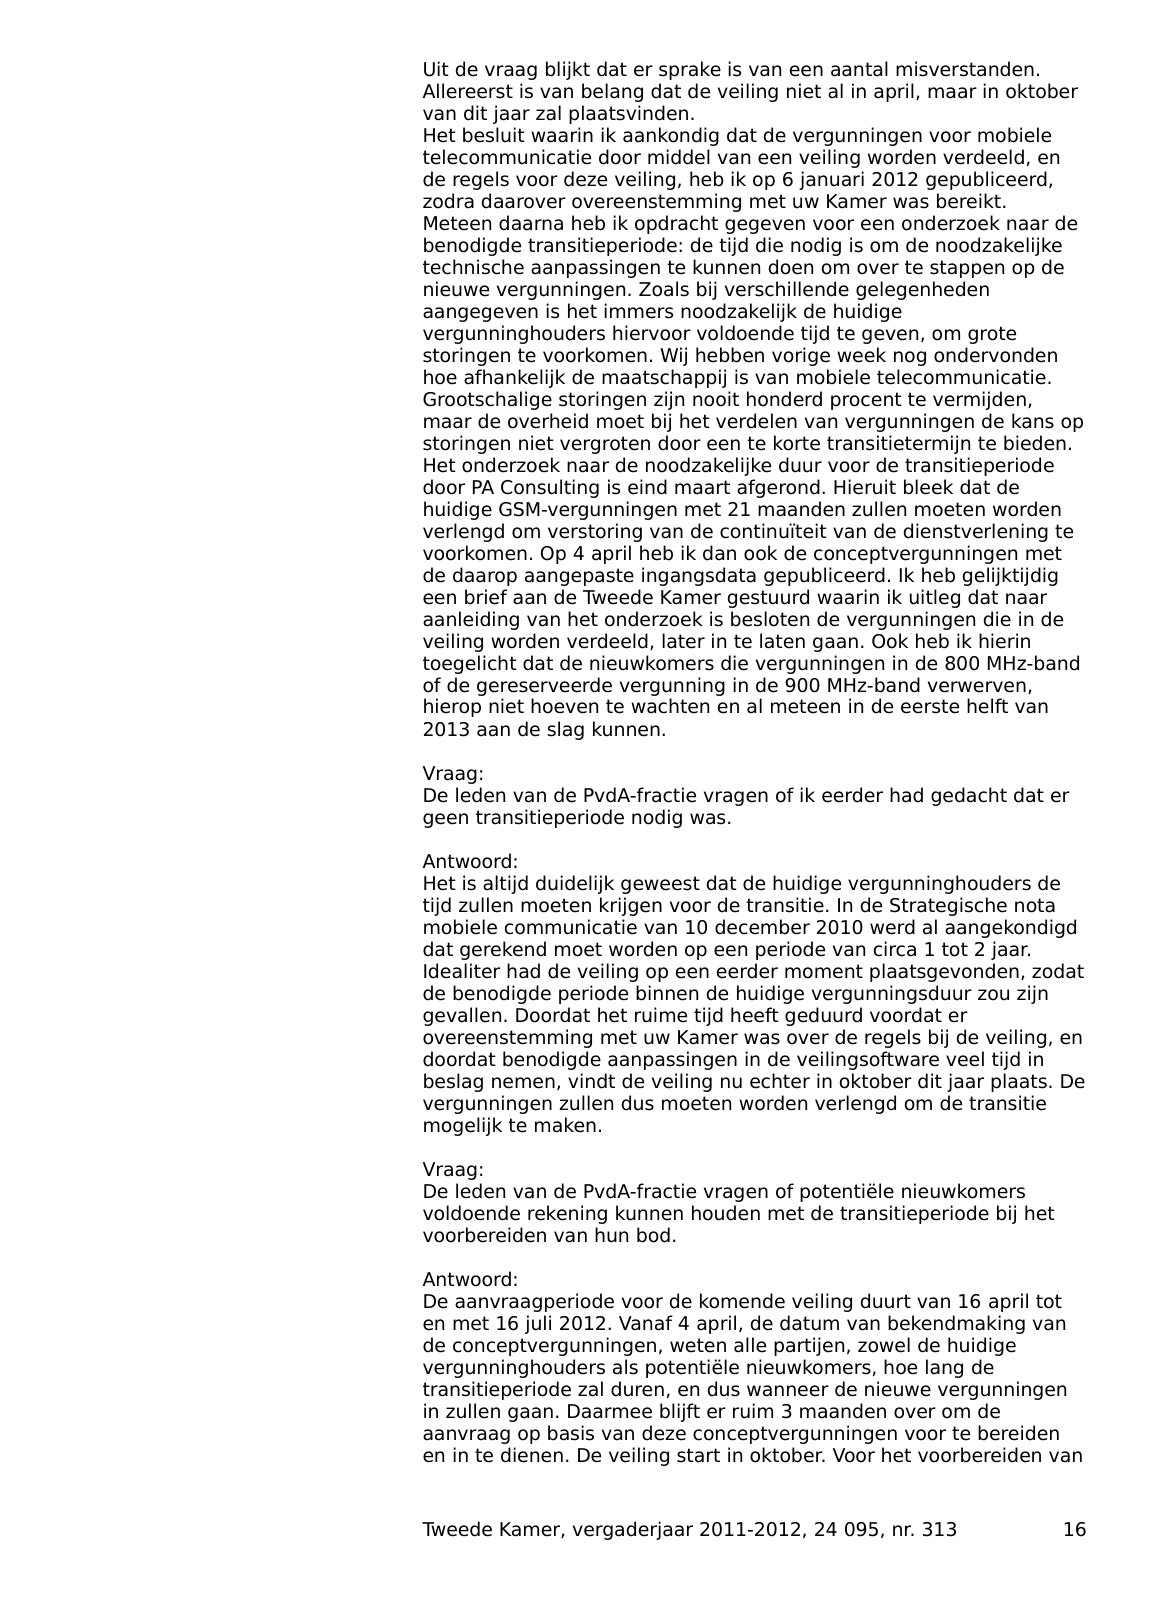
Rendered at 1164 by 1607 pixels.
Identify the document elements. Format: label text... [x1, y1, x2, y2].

text Uit de vraag blijkt dat er sprake is van een aantal misverstanden. Allereerst is van belang dat de veiling niet al in april, maar in oktober van dit jaar zal plaatsvinden. [422, 59, 1087, 125]
text Vraag: [422, 763, 1087, 784]
text Vraag: [422, 1159, 1087, 1181]
text De leden van de PvdA-fractie vragen of potentiële nieuwkomers voldoende rekening kunnen houden met de transitieperiode bij het voorbereiden van hun bod. [422, 1181, 1087, 1247]
text Het is altijd duidelijk geweest dat de huidige vergunninghouders de tijd zullen moeten krijgen voor de transitie. In de Strategische nota mobiele communicatie van 10 december 2010 werd al aangekondigd dat gerekend moet worden op een periode van circa 1 tot 2 jaar. Idealiter had de veiling op een eerder moment plaatsgevonden, zodat de benodigde periode binnen de huidige vergunningsduur zou zijn gevallen. Doordat het ruime tijd heeft geduurd voordat er overeenstemming met uw Kamer was over de regels bij de veiling, en doordat benodigde aanpassingen in de veilingsoftware veel tijd in beslag nemen, vindt de veiling nu echter in oktober dit jaar plaats. De vergunningen zullen dus moeten worden verlengd om de transitie mogelijk te maken. [422, 873, 1087, 1136]
text De aanvraagperiode voor de komende veiling duurt van 16 april tot en met 16 juli 2012. Vanaf 4 april, de datum van bekendmaking van de conceptvergunningen, weten alle partijen, zowel de huidige vergunninghouders als potentiële nieuwkomers, hoe lang de transitieperiode zal duren, en dus wanneer de nieuwe vergunningen in zullen gaan. Daarmee blijft er ruim 3 maanden over om de aanvraag op basis van deze conceptvergunningen voor te bereiden en in te dienen. De veiling start in oktober. Voor het voorbereiden van [422, 1291, 1087, 1467]
text Meteen daarna heb ik opdracht gegeven voor een onderzoek naar de benodigde transitieperiode: de tijd die nodig is om de noodzakelijke technische aanpassingen te kunnen doen om over te stappen op de nieuwe vergunningen. Zoals bij verschillende gelegenheden aangegeven is het immers noodzakelijk de huidige vergunninghouders hiervoor voldoende tijd te geven, om grote storingen te voorkomen. Wij hebben vorige week nog ondervonden hoe afhankelijk de maatschappij is van mobiele telecommunicatie. Grootschalige storingen zijn nooit honderd procent te vermijden, maar de overheid moet bij het verdelen van vergunningen de kans op storingen niet vergroten door een te korte transitietermijn te bieden. [422, 213, 1087, 455]
text De leden van de PvdA-fractie vragen of ik eerder had gedacht dat er geen transitieperiode nodig was. [422, 784, 1087, 828]
text Antwoord: [422, 1269, 1087, 1291]
text Antwoord: [422, 851, 1087, 873]
text Het onderzoek naar de noodzakelijke duur voor de transitieperiode door PA Consulting is eind maart afgerond. Hieruit bleek dat de huidige GSM-vergunningen met 21 maanden zullen moeten worden verlengd om verstoring van de continuïteit van de dienstverlening te voorkomen. Op 4 april heb ik dan ook de conceptvergunningen met de daarop aangepaste ingangsdata gepubliceerd. Ik heb gelijktijdig een brief aan de Tweede Kamer gestuurd waarin ik uitleg dat naar aanleiding van het onderzoek is besloten de vergunningen die in de veiling worden verdeeld, later in te laten gaan. Ook heb ik hierin toegelicht dat de nieuwkomers die vergunningen in de 800 MHz-band of de gereserveerde vergunning in de 900 MHz-band verwerven, hierop niet hoeven te wachten en al meteen in de eerste helft van 2013 aan de slag kunnen. [422, 455, 1087, 740]
text Het besluit waarin ik aankondig dat de vergunningen voor mobiele telecommunicatie door middel van een veiling worden verdeeld, en de regels voor deze veiling, heb ik op 6 januari 2012 gepubliceerd, zodra daarover overeenstemming met uw Kamer was bereikt. [422, 125, 1087, 213]
